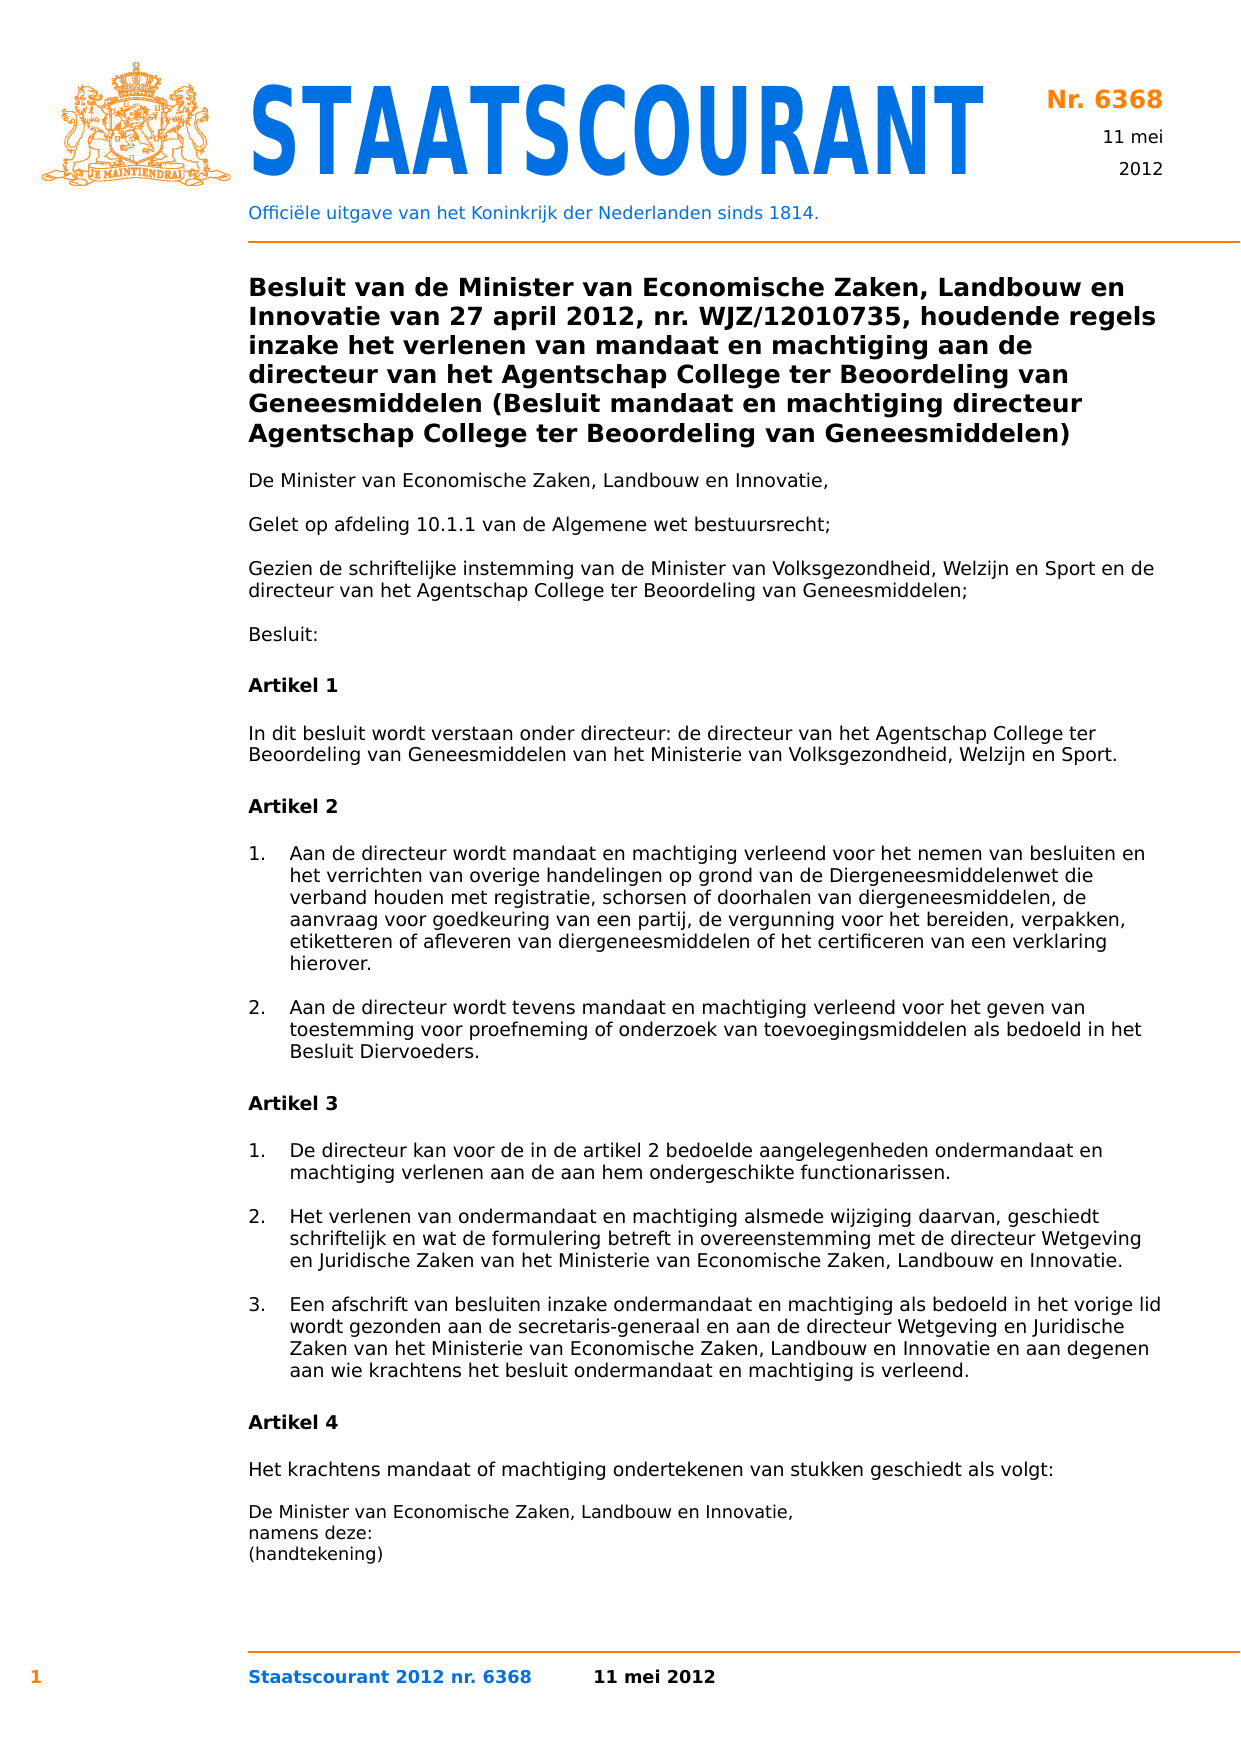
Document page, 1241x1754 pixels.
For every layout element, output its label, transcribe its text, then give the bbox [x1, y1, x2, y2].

text 1. De directeur kan voor de in de artikel 2 bedoelde aangelegenheden ondermandaat en machtiging verlenen aan de aan hem ondergeschikte functionarissen. [248, 1140, 1163, 1184]
subtitle Besluit van de Minister van Economische Zaken, Landbouw en Innovatie van 27 april 2012, nr. WJZ/12010735, houdende regels inzake het verlenen van mandaat en machtiging aan de directeur van het Agentschap College ter Beoordeling van Geneesmiddelen (Besluit mandaat en machtiging directeur Agentschap College ter Beoordeling van Geneesmiddelen) [248, 273, 1163, 448]
text 1. Aan de directeur wordt mandaat en machtiging verleend voor het nemen van besluiten en het verrichten van overige handelingen op grond van de Diergeneesmiddelenwet die verband houden met registratie, schorsen of doorhalen van diergeneesmiddelen, de aanvraag voor goedkeuring van een partij, de vergunning voor het bereiden, verpakken, etiketteren of afleveren van diergeneesmiddelen of het certificeren van een verklaring hierover. [248, 843, 1163, 975]
text Gezien de schriftelijke instemming van de Minister van Volksgezondheid, Welzijn en Sport en de directeur van het Agentschap College ter Beoordeling van Geneesmiddelen; [248, 558, 1163, 602]
table_header Nr. 6368 [998, 62, 1240, 121]
text 2. Aan de directeur wordt tevens mandaat en machtiging verleend voor het geven van toestemming voor proefneming of onderzoek van toevoegingsmiddelen als bedoeld in het Besluit Diervoeders. [248, 997, 1163, 1063]
picture [41, 62, 231, 186]
text Gelet op afdeling 10.1.1 van de Algemene wet bestuursrecht; [248, 514, 1163, 536]
table_header [25, 62, 248, 241]
table_cell (handtekening) [248, 1544, 1163, 1564]
table_header De Minister van Economische Zaken, Landbouw en Innovatie, [248, 1503, 1163, 1523]
table_cell [248, 1585, 1163, 1606]
table_cell namens deze: [248, 1523, 1163, 1544]
text De Minister van Economische Zaken, Landbouw en Innovatie, [248, 470, 1163, 492]
table_cell Officiële uitgave van het Koninkrijk der Nederlanden sinds 1814. [248, 203, 1240, 241]
table_cell [248, 1564, 1163, 1585]
subtitle Artikel 4 [248, 1412, 1163, 1433]
text 3. Een afschrift van besluiten inzake ondermandaat en machtiging als bedoeld in het vorige lid wordt gezonden aan de secretaris-generaal en aan de directeur Wetgeving en Juridische Zaken van het Ministerie van Economische Zaken, Landbouw en Innovatie en aan degenen aan wie krachtens het besluit ondermandaat en machtiging is verleend. [248, 1294, 1163, 1382]
text Besluit: [248, 623, 1163, 645]
subtitle Artikel 2 [248, 796, 1163, 818]
subtitle Artikel 1 [248, 675, 1163, 697]
table_cell 2012 [998, 153, 1240, 203]
table_cell 11 mei [998, 121, 1240, 153]
text 2. Het verlenen van ondermandaat en machtiging alsmede wijziging daarvan, geschiedt schriftelijk en wat de formulering betreft in overeenstemming met de directeur Wetgeving en Juridische Zaken van het Ministerie van Economische Zaken, Landbouw en Innovatie. [248, 1206, 1163, 1272]
text In dit besluit wordt verstaan onder directeur: de directeur van het Agentschap College ter Beoordeling van Geneesmiddelen van het Ministerie van Volksgezondheid, Welzijn en Sport. [248, 722, 1163, 766]
table_header STAATSCOURANT [248, 62, 998, 203]
text Het krachtens mandaat of machtiging ondertekenen van stukken geschiedt als volgt: [248, 1458, 1163, 1481]
subtitle Artikel 3 [248, 1093, 1163, 1115]
